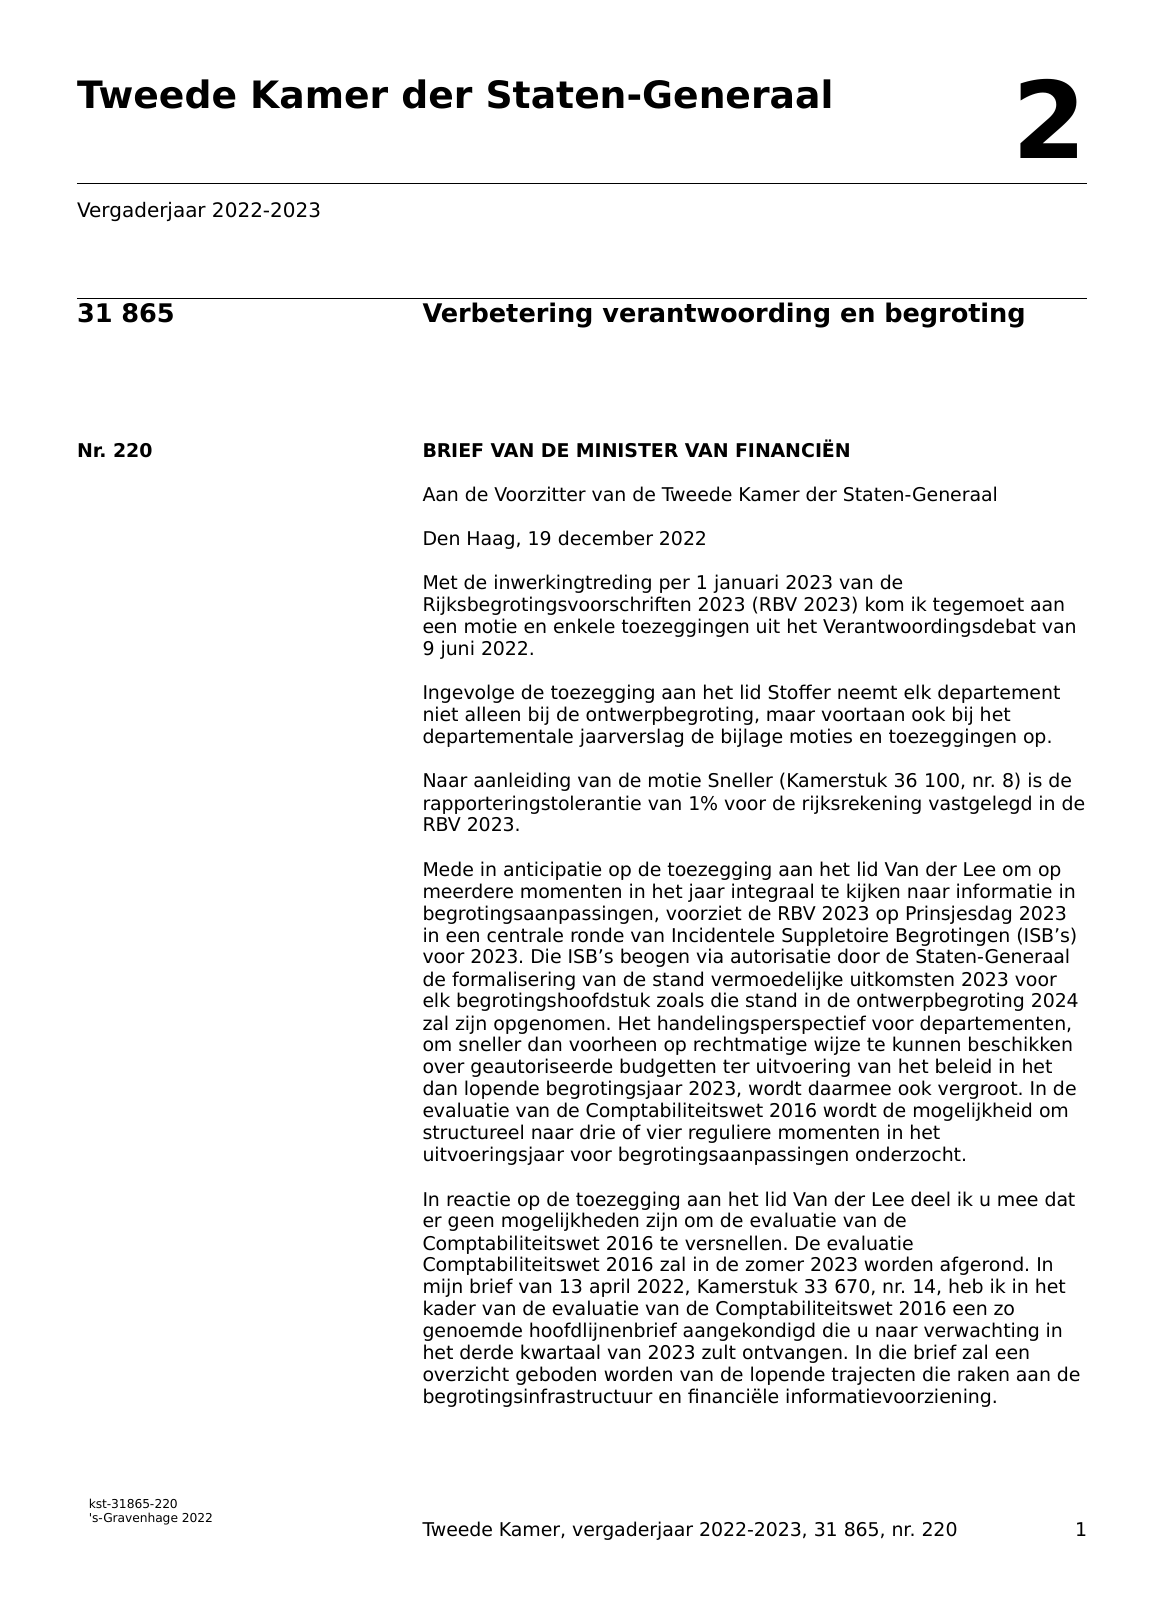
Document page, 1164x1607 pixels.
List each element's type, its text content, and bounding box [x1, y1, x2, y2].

table_header 2 [886, 59, 1087, 183]
subtitle 31 865 Verbetering verantwoording en begroting [77, 299, 1087, 329]
text Ingevolge de toezegging aan het lid Stoffer neemt elk departement niet alleen bij de ontwerpbegroting, maar voortaan ook bij het departementale jaarverslag de bijlage moties en toezeggingen op. [422, 682, 1087, 748]
subtitle Nr. 220 BRIEF VAN DE MINISTER VAN FINANCIËN [77, 440, 1087, 462]
text kst-31865-220 [88, 1497, 323, 1511]
text Mede in anticipatie op de toezegging aan het lid Van der Lee om op meerdere momenten in het jaar integraal te kijken naar informatie in begrotingsaanpassingen, voorziet de RBV 2023 op Prinsjesdag 2023 in een centrale ronde van Incidentele Suppletoire Begrotingen (ISB’s) voor 2023. Die ISB’s beogen via autorisatie door de Staten-Generaal de formalisering van de stand vermoedelijke uitkomsten 2023 voor elk begrotingshoofdstuk zoals die stand in de ontwerpbegroting 2024 zal zijn opgenomen. Het handelingsperspectief voor departementen, om sneller dan voorheen op rechtmatige wijze te kunnen beschikken over geautoriseerde budgetten ter uitvoering van het beleid in het dan lopende begrotingsjaar 2023, wordt daarmee ook vergroot. In de evaluatie van de Comptabiliteitswet 2016 wordt de mogelijkheid om structureel naar drie of vier reguliere momenten in het uitvoeringsjaar voor begrotingsaanpassingen onderzocht. [422, 858, 1087, 1166]
table_header Tweede Kamer der Staten-Generaal [77, 59, 886, 183]
text Den Haag, 19 december 2022 [422, 528, 1087, 550]
table_cell Vergaderjaar 2022-2023 [77, 184, 1087, 298]
text In reactie op de toezegging aan het lid Van der Lee deel ik u mee dat er geen mogelijkheden zijn om de evaluatie van de Comptabiliteitswet 2016 te versnellen. De evaluatie Comptabiliteitswet 2016 zal in de zomer 2023 worden afgerond. In mijn brief van 13 april 2022, Kamerstuk 33 670, nr. 14, heb ik in het kader van de evaluatie van de Comptabiliteitswet 2016 een zo genoemde hoofdlijnenbrief aangekondigd die u naar verwachting in het derde kwartaal van 2023 zult ontvangen. In die brief zal een overzicht geboden worden van de lopende trajecten die raken aan de begrotingsinfrastructuur en financiële informatievoorziening. [422, 1188, 1087, 1408]
text Met de inwerkingtreding per 1 januari 2023 van de Rijksbegrotingsvoorschriften 2023 (RBV 2023) kom ik tegemoet aan een motie en enkele toezeggingen uit het Verantwoordingsdebat van 9 juni 2022. [422, 572, 1087, 660]
text Aan de Voorzitter van de Tweede Kamer der Staten-Generaal [422, 484, 1087, 506]
text 's-Gravenhage 2022 [88, 1511, 323, 1525]
text Naar aanleiding van de motie Sneller (Kamerstuk 36 100, nr. 8) is de rapporteringstolerantie van 1% voor de rijksrekening vastgelegd in de RBV 2023. [422, 770, 1087, 836]
